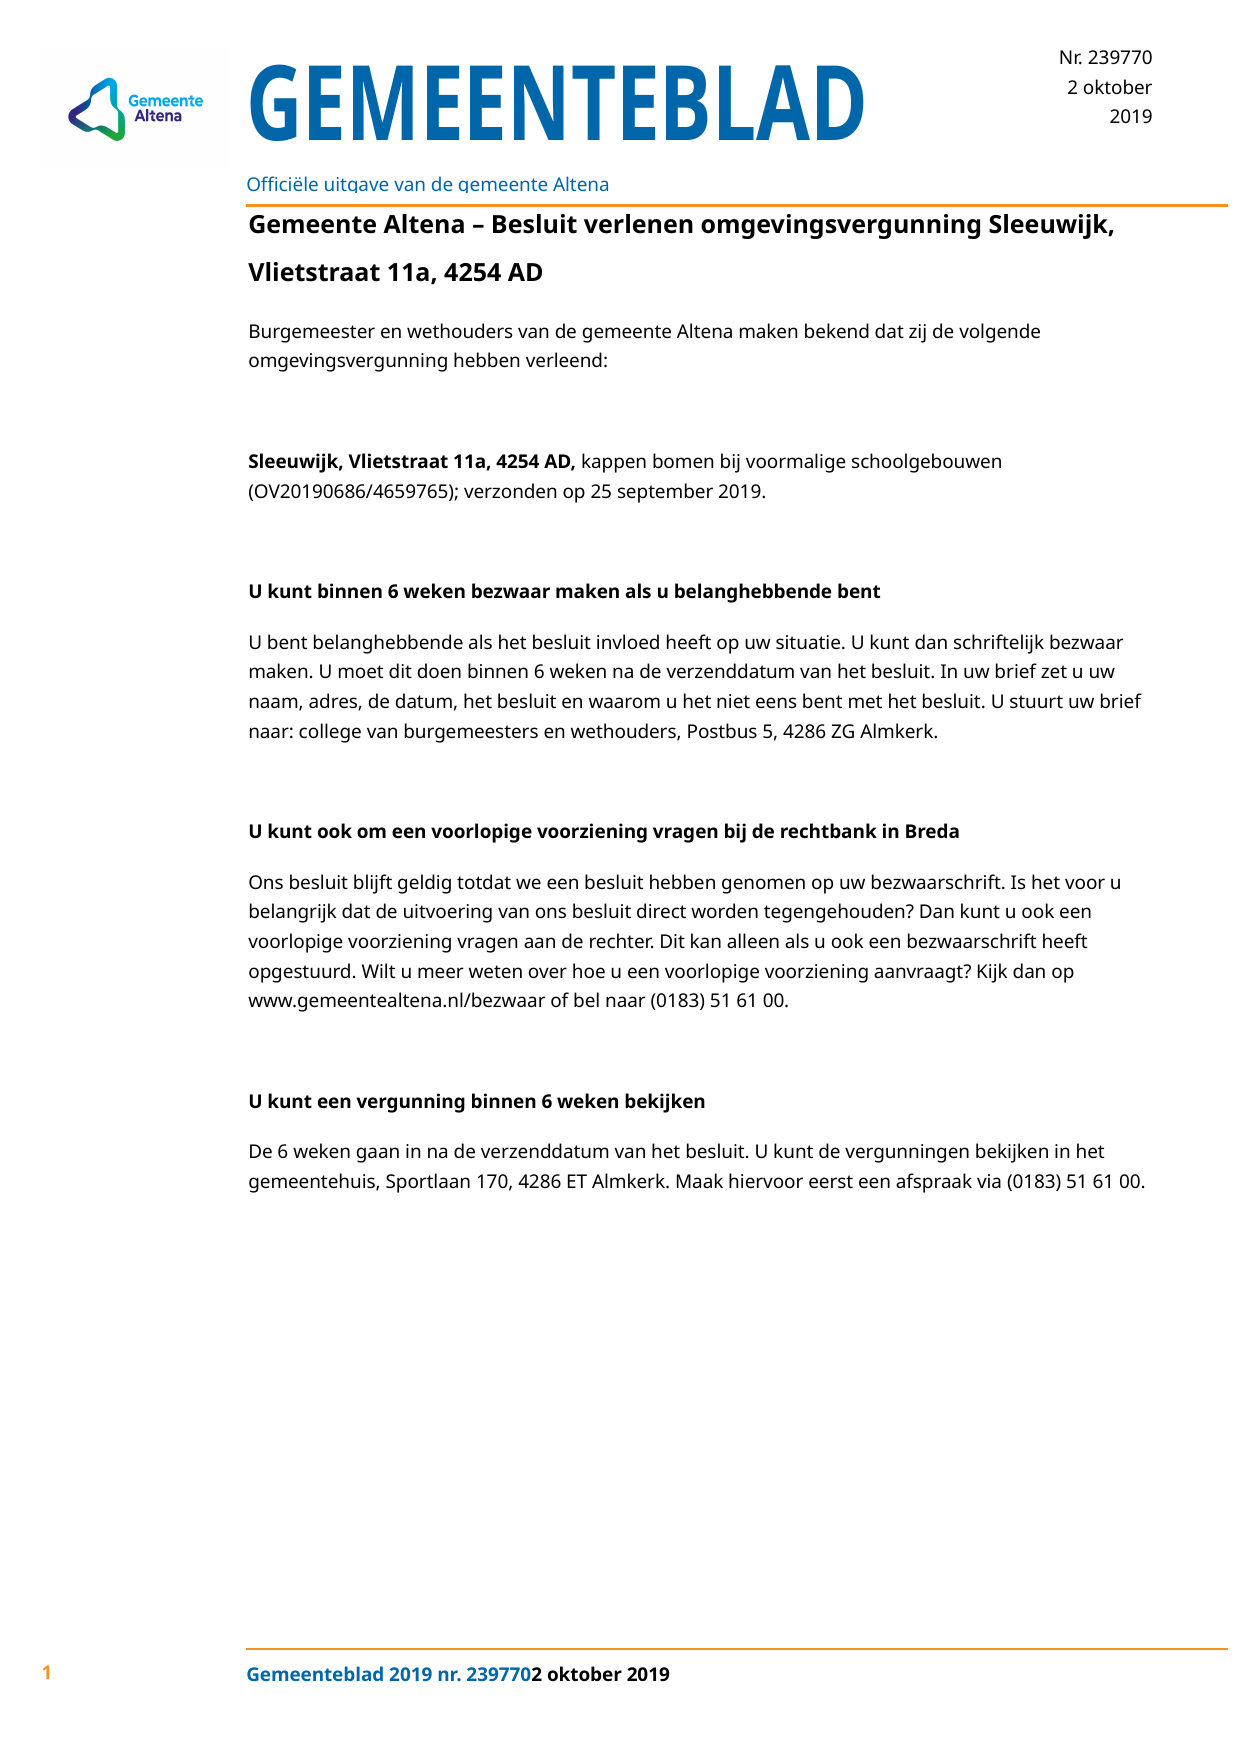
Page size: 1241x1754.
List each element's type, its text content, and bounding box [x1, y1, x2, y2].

picture [41, 47, 231, 172]
text Burgemeester en wethouders van de gemeente Altena maken bekend dat zij de volgende omgevingsvergunning hebben verleend: [248, 318, 1152, 373]
text U kunt binnen 6 weken bezwaar maken als u belanghebbende bent [248, 579, 1152, 604]
text Gemeente Altena – Besluit verlenen omgevingsvergunning Sleeuwijk, Vlietstraat 11a, 4254 AD [248, 207, 1152, 288]
text U kunt ook om een voorlopige voorziening vragen bij de rechtbank in Breda [248, 819, 1152, 844]
text Ons besluit blijft geldig totdat we een besluit hebben genomen op uw bezwaarschrift. Is het voor u belangrijk dat de uitvoering van ons besluit direct worden tegengehouden? Dan kunt u ook een voorlopige voorziening vragen aan de rechter. Dit kan alleen als u ook een bezwaarschrift heeft opgestuurd. Wilt u meer weten over hoe u een voorlopige voorziening aanvraagt? Kijk dan op www.gemeentealtena.nl/bezwaar of bel naar (0183) 51 61 00. [248, 869, 1152, 1013]
text De 6 weken gaan in na de verzenddatum van het besluit. U kunt de vergunningen bekijken in het gemeentehuis, Sportlaan 170, 4286 ET Almkerk. Maak hiervoor eerst een afspraak via (0183) 51 61 00. [248, 1139, 1152, 1194]
text U kunt een vergunning binnen 6 weken bekijken [248, 1088, 1152, 1114]
text Sleeuwijk, Vlietstraat 11a, 4254 AD, kappen bomen bij voormalige schoolgebouwen (OV20190686/4659765); verzonden op 25 september 2019. [248, 448, 1152, 504]
text U bent belanghebbende als het besluit invloed heeft op uw situatie. U kunt dan schriftelijk bezwaar maken. U moet dit doen binnen 6 weken na de verzenddatum van het besluit. In uw brief zet u uw naam, adres, de datum, het besluit en waarom u het niet eens bent met het besluit. U stuurt uw brief naar: college van burgemeesters en wethouders, Postbus 5, 4286 ZG Almkerk. [248, 629, 1152, 744]
